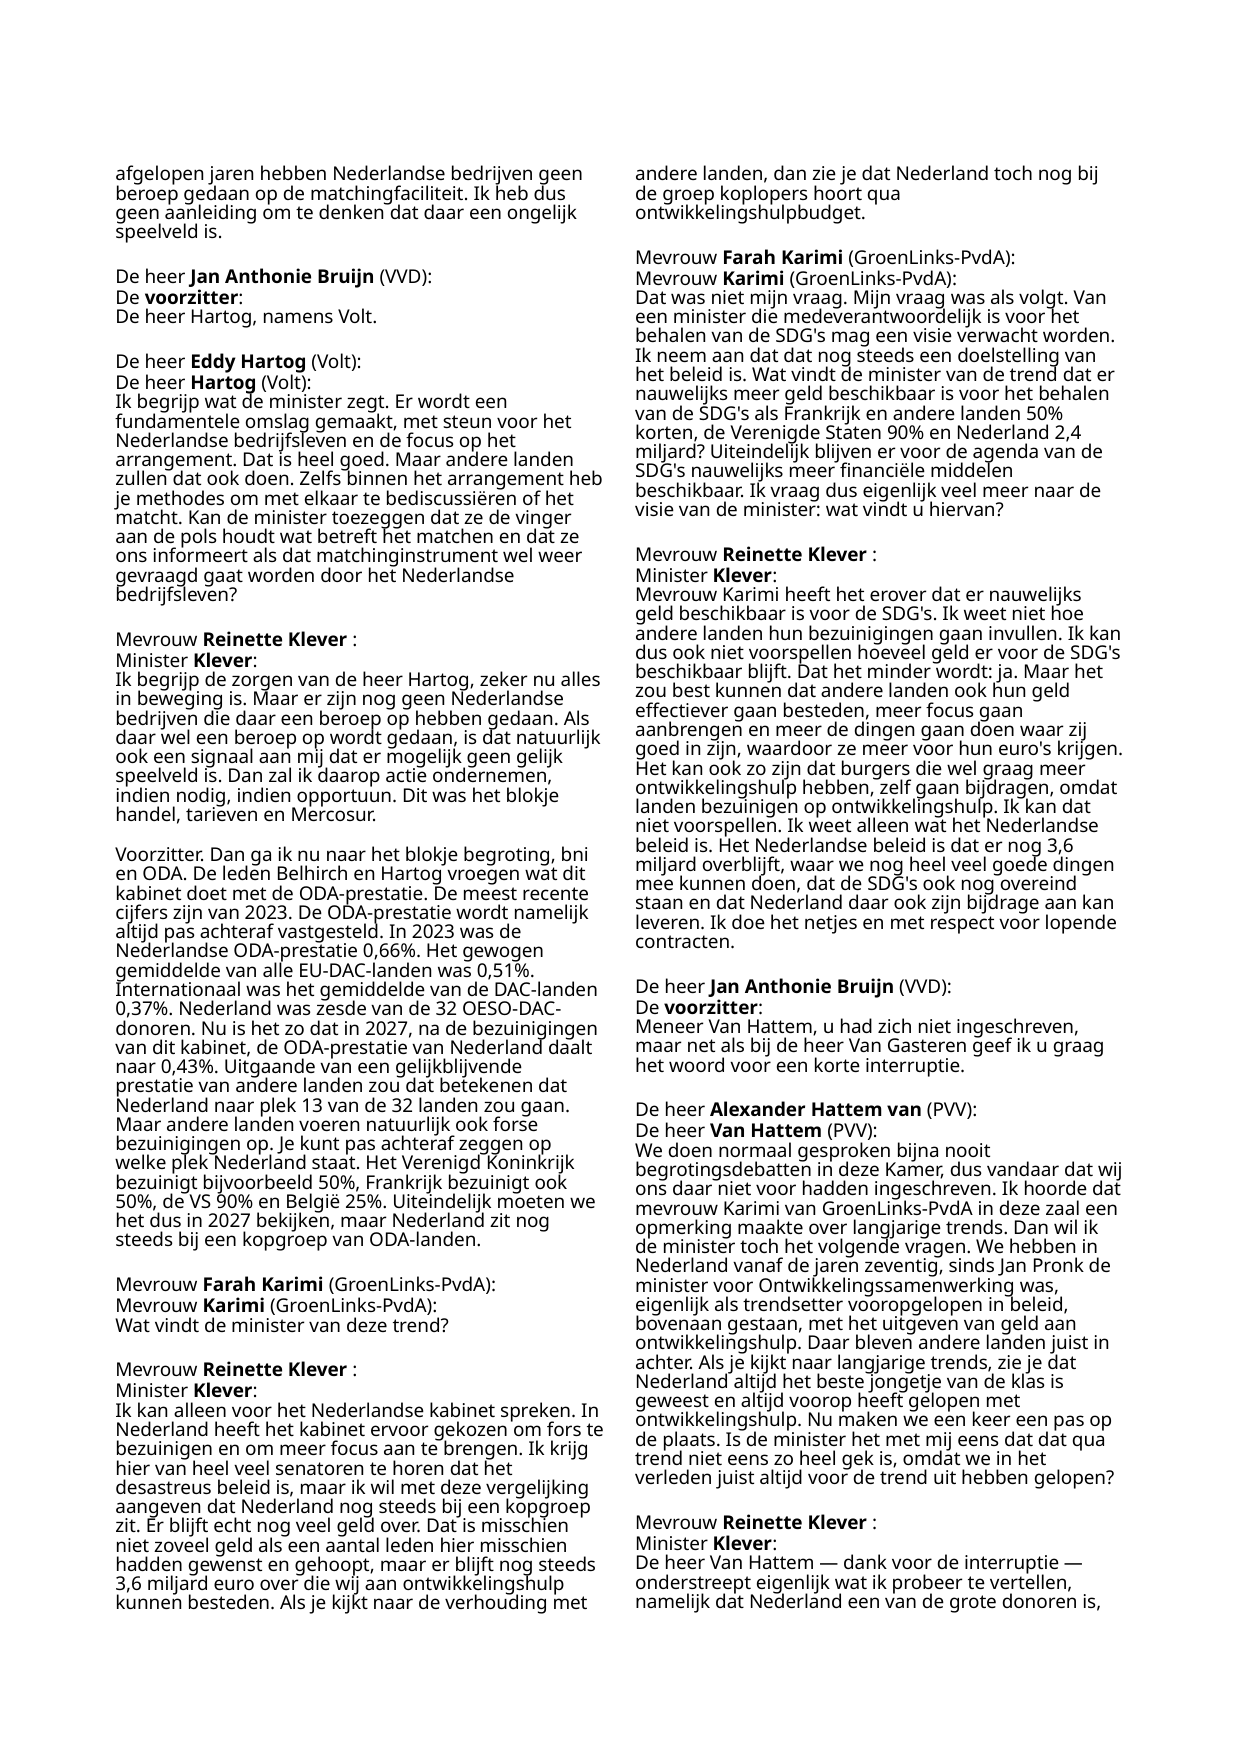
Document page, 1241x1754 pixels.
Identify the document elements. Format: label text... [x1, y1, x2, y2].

text Wat vindt de minister van deze trend? [115, 1317, 605, 1336]
text Ik begrijp wat de minister zegt. Er wordt een fundamentele omslag gemaakt, met steun voor het Nederlandse bedrijfsleven en de focus op het arrangement. Dat is heel goed. Maar andere landen zullen dat ook doen. Zelfs binnen het arrangement heb je methodes om met elkaar te bediscussiëren of het matcht. Kan de minister toezeggen dat ze de vinger aan de pols houdt wat betreft het matchen en dat ze ons informeert als dat matchinginstrument wel weer gevraagd gaat worden door het Nederlandse bedrijfsleven? [115, 393, 605, 605]
text Mevrouw Farah Karimi (GroenLinks-PvdA): [635, 244, 1125, 270]
text Mevrouw Farah Karimi (GroenLinks-PvdA): [115, 1272, 605, 1297]
text Mevrouw Reinette Klever : [635, 541, 1125, 567]
text De heer Jan Anthonie Bruijn (VVD): [635, 973, 1125, 999]
text Mevrouw Reinette Klever : [115, 626, 605, 652]
text Mevrouw Reinette Klever : [115, 1357, 605, 1382]
text Ik begrijp de zorgen van de heer Hartog, zeker nu alles in beweging is. Maar er zijn nog geen Nederlandse bedrijven die daar een beroep op hebben gedaan. Als daar wel een beroep op wordt gedaan, is dat natuurlijk ook een signaal aan mij dat er mogelijk geen gelijk speelveld is. Dan zal ik daarop actie ondernemen, indien nodig, indien opportuun. Dit was het blokje handel, tarieven en Mercosur. [115, 671, 605, 825]
text Mevrouw Reinette Klever : [635, 1509, 1125, 1535]
text De heer Jan Anthonie Bruijn (VVD): [115, 263, 605, 289]
text Minister Klever: [635, 567, 1125, 586]
text De heer Van Hattem — dank voor de interruptie — onderstreept eigenlijk wat ik probeer te vertellen, namelijk dat Nederland een van de grote donoren is, [635, 1554, 1125, 1612]
text Minister Klever: [115, 1382, 605, 1402]
text We doen normaal gesproken bijna nooit begrotingsdebatten in deze Kamer, dus vandaar dat wij ons daar niet voor hadden ingeschreven. Ik hoorde dat mevrouw Karimi van GroenLinks-PvdA in deze zaal een opmerking maakte over langjarige trends. Dan wil ik de minister toch het volgende vragen. We hebben in Nederland vanaf de jaren zeventig, sinds Jan Pronk de minister voor Ontwikkelingssamenwerking was, eigenlijk als trendsetter vooropgelopen in beleid, bovenaan gestaan, met het uitgeven van geld aan ontwikkelingshulp. Daar bleven andere landen juist in achter. Als je kijkt naar langjarige trends, zie je dat Nederland altijd het beste jongetje van de klas is geweest en altijd voorop heeft gelopen met ontwikkelingshulp. Nu maken we een keer een pas op de plaats. Is de minister het met mij eens dat dat qua trend niet eens zo heel gek is, omdat we in het verleden juist altijd voor de trend uit hebben gelopen? [635, 1142, 1125, 1488]
text Mevrouw Karimi (GroenLinks-PvdA): [115, 1297, 605, 1317]
text Voorzitter. Dan ga ik nu naar het blokje begroting, bni en ODA. De leden Belhirch en Hartog vroegen wat dit kabinet doet met de ODA-prestatie. De meest recente cijfers zijn van 2023. De ODA-prestatie wordt namelijk altijd pas achteraf vastgesteld. In 2023 was de Nederlandse ODA-prestatie 0,66%. Het gewogen gemiddelde van alle EU-DAC-landen was 0,51%. Internationaal was het gemiddelde van de DAC-landen 0,37%. Nederland was zesde van de 32 OESO-DAC-donoren. Nu is het zo dat in 2027, na de bezuinigingen van dit kabinet, de ODA-prestatie van Nederland daalt naar 0,43%. Uitgaande van een gelijkblijvende prestatie van andere landen zou dat betekenen dat Nederland naar plek 13 van de 32 landen zou gaan. Maar andere landen voeren natuurlijk ook forse bezuinigingen op. Je kunt pas achteraf zeggen op welke plek Nederland staat. Het Verenigd Koninkrijk bezuinigt bijvoorbeeld 50%, Frankrijk bezuinigt ook 50%, de VS 90% en België 25%. Uiteindelijk moeten we het dus in 2027 bekijken, maar Nederland zit nog steeds bij een kopgroep van ODA-landen. [115, 846, 605, 1251]
text De heer Hartog, namens Volt. [115, 308, 605, 327]
text Mevrouw Karimi (GroenLinks-PvdA): [635, 270, 1125, 289]
text De voorzitter: [115, 289, 605, 308]
text De heer Hartog (Volt): [115, 374, 605, 393]
text De heer Eddy Hartog (Volt): [115, 348, 605, 374]
text Minister Klever: [115, 652, 605, 671]
text Ik kan alleen voor het Nederlandse kabinet spreken. In Nederland heeft het kabinet ervoor gekozen om fors te bezuinigen en om meer focus aan te brengen. Ik krijg hier van heel veel senatoren te horen dat het desastreus beleid is, maar ik wil met deze vergelijking aangeven dat Nederland nog steeds bij een kopgroep zit. Er blijft echt nog veel geld over. Dat is misschien niet zoveel geld als een aantal leden hier misschien hadden gewenst en gehoopt, maar er blijft nog steeds 3,6 miljard euro over die wij aan ontwikkelingshulp kunnen besteden. Als je kijkt naar de verhouding met [115, 1402, 605, 1614]
text De voorzitter: [635, 999, 1125, 1018]
text Meneer Van Hattem, u had zich niet ingeschreven, maar net als bij de heer Van Gasteren geef ik u graag het woord voor een korte interruptie. [635, 1018, 1125, 1076]
text andere landen, dan zie je dat Nederland toch nog bij de groep koplopers hoort qua ontwikkelingshulpbudget. [635, 165, 1125, 223]
text Minister Klever: [635, 1535, 1125, 1554]
text afgelopen jaren hebben Nederlandse bedrijven geen beroep gedaan op de matchingfaciliteit. Ik heb dus geen aanleiding om te denken dat daar een ongelijk speelveld is. [115, 165, 605, 242]
text De heer Alexander Hattem van (PVV): [635, 1097, 1125, 1122]
text Mevrouw Karimi heeft het erover dat er nauwelijks geld beschikbaar is voor de SDG's. Ik weet niet hoe andere landen hun bezuinigingen gaan invullen. Ik kan dus ook niet voorspellen hoeveel geld er voor de SDG's beschikbaar blijft. Dat het minder wordt: ja. Maar het zou best kunnen dat andere landen ook hun geld effectiever gaan besteden, meer focus gaan aanbrengen en meer de dingen gaan doen waar zij goed in zijn, waardoor ze meer voor hun euro's krijgen. Het kan ook zo zijn dat burgers die wel graag meer ontwikkelingshulp hebben, zelf gaan bijdragen, omdat landen bezuinigen op ontwikkelingshulp. Ik kan dat niet voorspellen. Ik weet alleen wat het Nederlandse beleid is. Het Nederlandse beleid is dat er nog 3,6 miljard overblijft, waar we nog heel veel goede dingen mee kunnen doen, dat de SDG's ook nog overeind staan en dat Nederland daar ook zijn bijdrage aan kan leveren. Ik doe het netjes en met respect voor lopende contracten. [635, 586, 1125, 952]
text Dat was niet mijn vraag. Mijn vraag was als volgt. Van een minister die medeverantwoordelijk is voor het behalen van de SDG's mag een visie verwacht worden. Ik neem aan dat dat nog steeds een doelstelling van het beleid is. Wat vindt de minister van de trend dat er nauwelijks meer geld beschikbaar is voor het behalen van de SDG's als Frankrijk en andere landen 50% korten, de Verenigde Staten 90% en Nederland 2,4 miljard? Uiteindelijk blijven er voor de agenda van de SDG's nauwelijks meer financiële middelen beschikbaar. Ik vraag dus eigenlijk veel meer naar de visie van de minister: wat vindt u hiervan? [635, 289, 1125, 520]
text De heer Van Hattem (PVV): [635, 1122, 1125, 1142]
